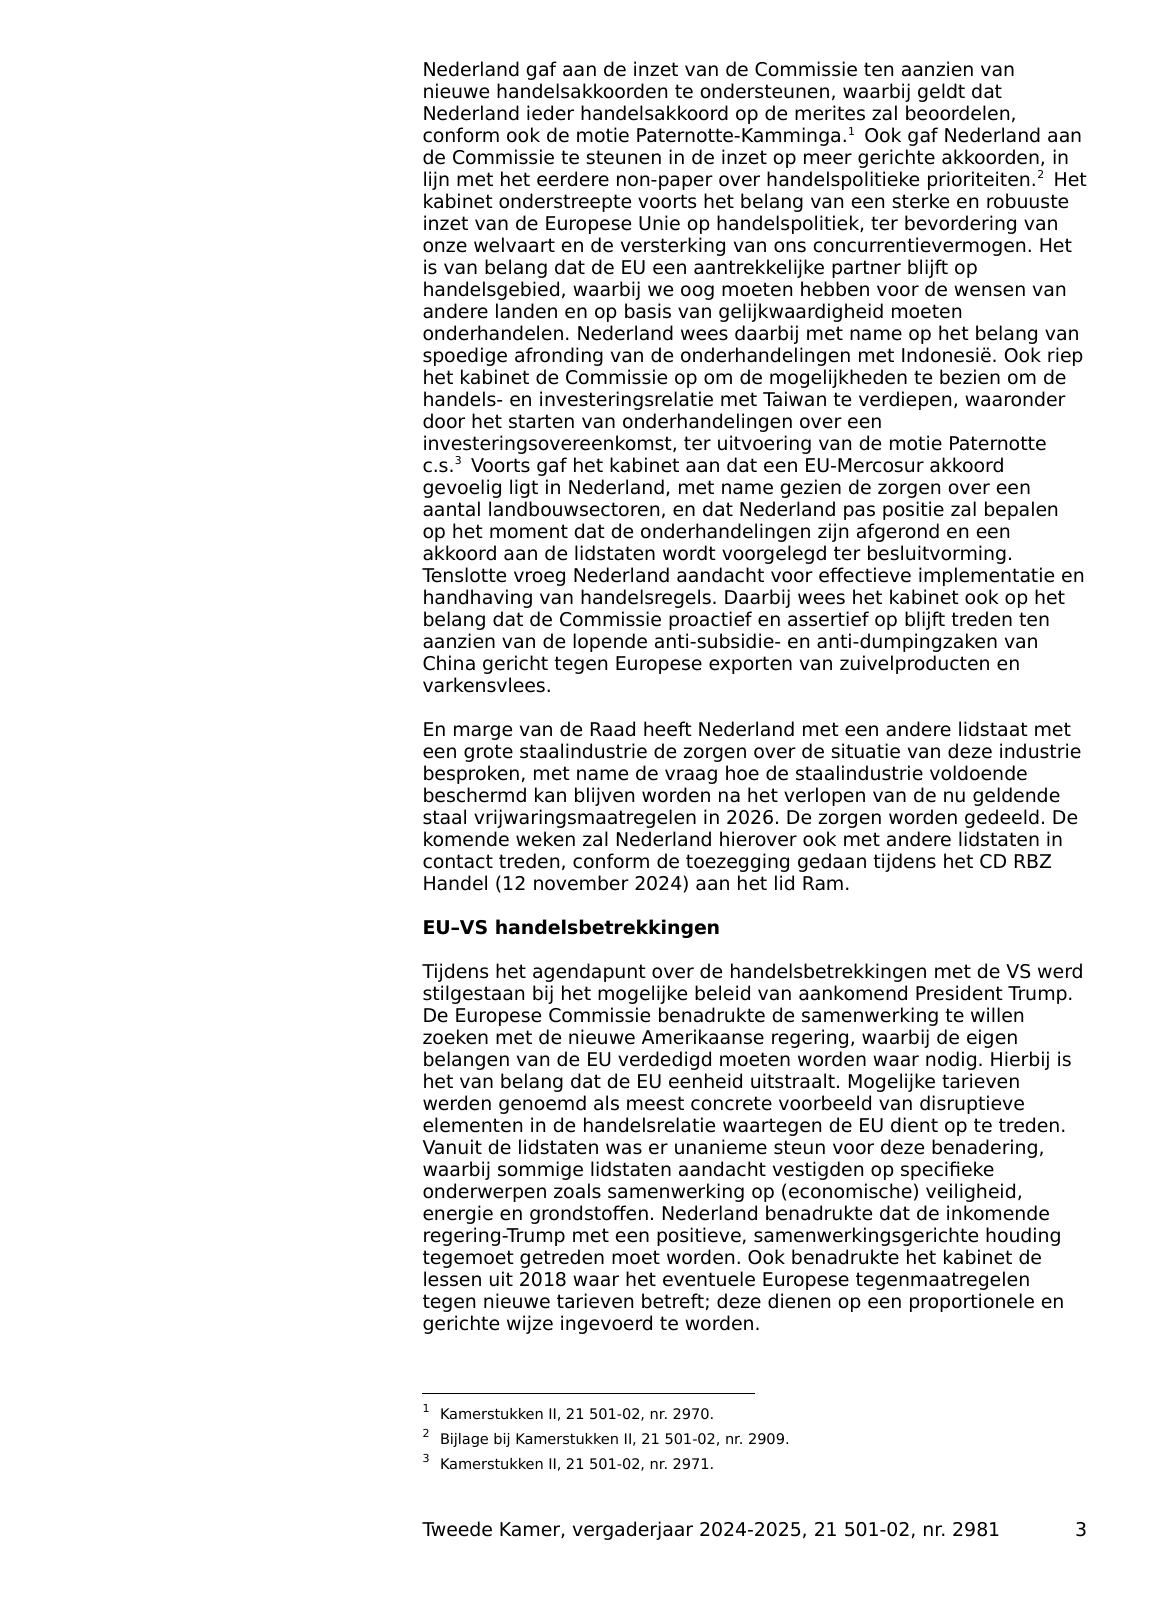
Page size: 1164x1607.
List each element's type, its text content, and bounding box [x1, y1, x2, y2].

text Bijlage bij Kamerstukken II, 21 501-02, nr. 2909. [422, 1427, 1087, 1449]
text Nederland gaf aan de inzet van de Commissie ten aanzien van nieuwe handelsakkoorden te ondersteunen, waarbij geldt dat Nederland ieder handelsakkoord op de merites zal beoordelen, conform ook de motie Paternotte-Kamminga. Ook gaf Nederland aan de Commissie te steunen in de inzet op meer gerichte akkoorden, in lijn met het eerdere non-paper over handelspolitieke prioriteiten. Het kabinet onderstreepte voorts het belang van een sterke en robuuste inzet van de Europese Unie op handelspolitiek, ter bevordering van onze welvaart en de versterking van ons concurrentievermogen. Het is van belang dat de EU een aantrekkelijke partner blijft op handelsgebied, waarbij we oog moeten hebben voor de wensen van andere landen en op basis van gelijkwaardigheid moeten onderhandelen. Nederland wees daarbij met name op het belang van spoedige afronding van de onderhandelingen met Indonesië. Ook riep het kabinet de Commissie op om de mogelijkheden te bezien om de handels- en investeringsrelatie met Taiwan te verdiepen, waaronder door het starten van onderhandelingen over een investeringsovereenkomst, ter uitvoering van de motie Paternotte c.s. Voorts gaf het kabinet aan dat een EU-Mercosur akkoord gevoelig ligt in Nederland, met name gezien de zorgen over een aantal landbouwsectoren, en dat Nederland pas positie zal bepalen op het moment dat de onderhandelingen zijn afgerond en een akkoord aan de lidstaten wordt voorgelegd ter besluitvorming. Tenslotte vroeg Nederland aandacht voor effectieve implementatie en handhaving van handelsregels. Daarbij wees het kabinet ook op het belang dat de Commissie proactief en assertief op blijft treden ten aanzien van de lopende anti-subsidie- en anti-dumpingzaken van China gericht tegen Europese exporten van zuivelproducten en varkensvlees. [422, 59, 1087, 696]
subtitle EU–VS handelsbetrekkingen [422, 917, 1087, 939]
text Kamerstukken II, 21 501-02, nr. 2970. [422, 1402, 1087, 1424]
text En marge van de Raad heeft Nederland met een andere lidstaat met een grote staalindustrie de zorgen over de situatie van deze industrie besproken, met name de vraag hoe de staalindustrie voldoende beschermd kan blijven worden na het verlopen van de nu geldende staal vrijwaringsmaatregelen in 2026. De zorgen worden gedeeld. De komende weken zal Nederland hierover ook met andere lidstaten in contact treden, conform de toezegging gedaan tijdens het CD RBZ Handel (12 november 2024) aan het lid Ram. [422, 719, 1087, 894]
text Kamerstukken II, 21 501-02, nr. 2971. [422, 1452, 1087, 1474]
text Tijdens het agendapunt over de handelsbetrekkingen met de VS werd stilgestaan bij het mogelijke beleid van aankomend President Trump. De Europese Commissie benadrukte de samenwerking te willen zoeken met de nieuwe Amerikaanse regering, waarbij de eigen belangen van de EU verdedigd moeten worden waar nodig. Hierbij is het van belang dat de EU eenheid uitstraalt. Mogelijke tarieven werden genoemd als meest concrete voorbeeld van disruptieve elementen in de handelsrelatie waartegen de EU dient op te treden. Vanuit de lidstaten was er unanieme steun voor deze benadering, waarbij sommige lidstaten aandacht vestigden op specifieke onderwerpen zoals samenwerking op (economische) veiligheid, energie en grondstoffen. Nederland benadrukte dat de inkomende regering-Trump met een positieve, samenwerkingsgerichte houding tegemoet getreden moet worden. Ook benadrukte het kabinet de lessen uit 2018 waar het eventuele Europese tegenmaatregelen tegen nieuwe tarieven betreft; deze dienen op een proportionele en gerichte wijze ingevoerd te worden. [422, 961, 1087, 1334]
